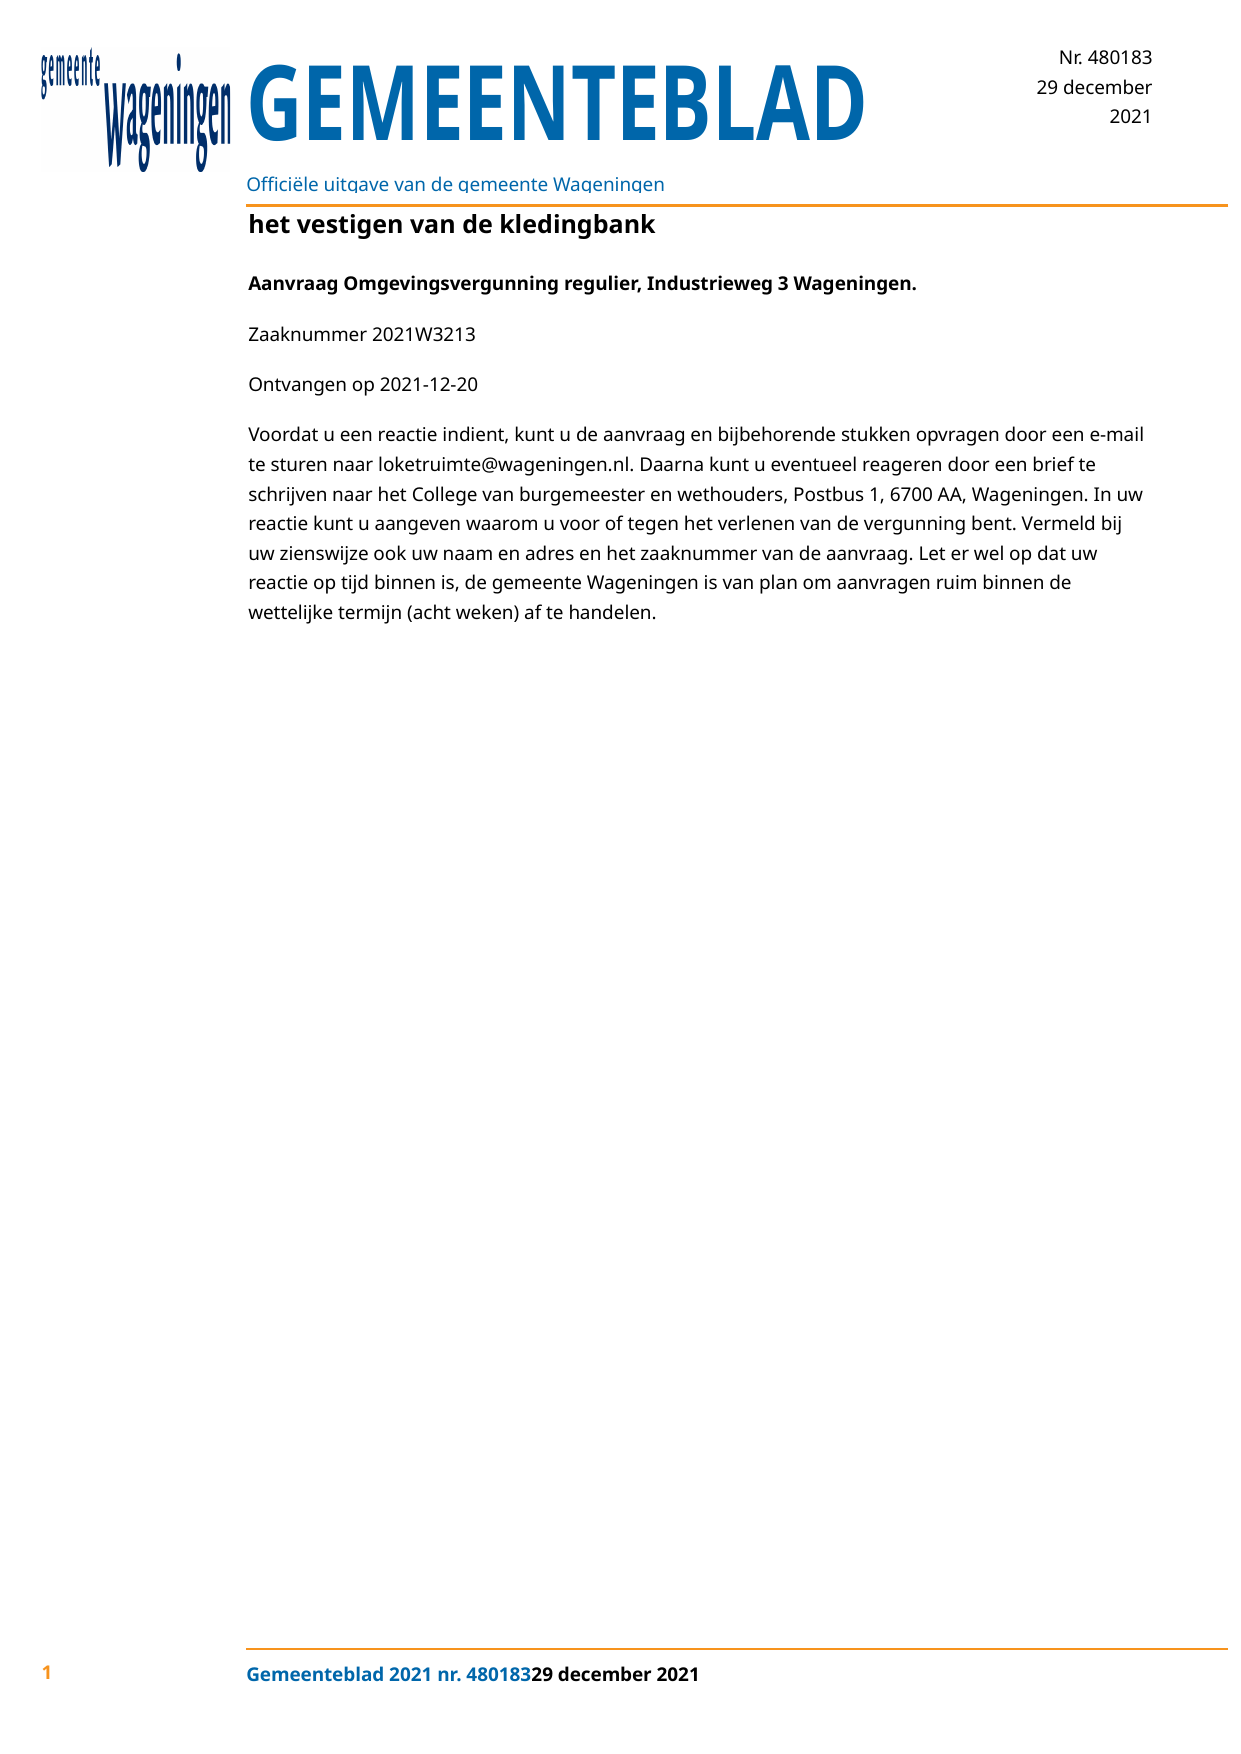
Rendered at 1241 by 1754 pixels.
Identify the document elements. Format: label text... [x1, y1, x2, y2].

text Ontvangen op 2021-12-20 [248, 371, 1152, 397]
text het vestigen van de kledingbank [248, 207, 1152, 241]
text Aanvraag Omgevingsvergunning regulier, Industrieweg 3 Wageningen. [248, 270, 1152, 296]
text Zaaknummer 2021W3213 [248, 321, 1152, 346]
picture [41, 47, 231, 172]
text Voordat u een reactie indient, kunt u de aanvraag en bijbehorende stukken opvragen door een e-mail te sturen naar loketruimte@wageningen.nl. Daarna kunt u eventueel reageren door een brief te schrijven naar het College van burgemeester en wethouders, Postbus 1, 6700 AA, Wageningen. In uw reactie kunt u aangeven waarom u voor of tegen het verlenen van de vergunning bent. Vermeld bij uw zienswijze ook uw naam en adres en het zaaknummer van de aanvraag. Let er wel op dat uw reactie op tijd binnen is, de gemeente Wageningen is van plan om aanvragen ruim binnen de wettelijke termijn (acht weken) af te handelen. [248, 422, 1152, 625]
